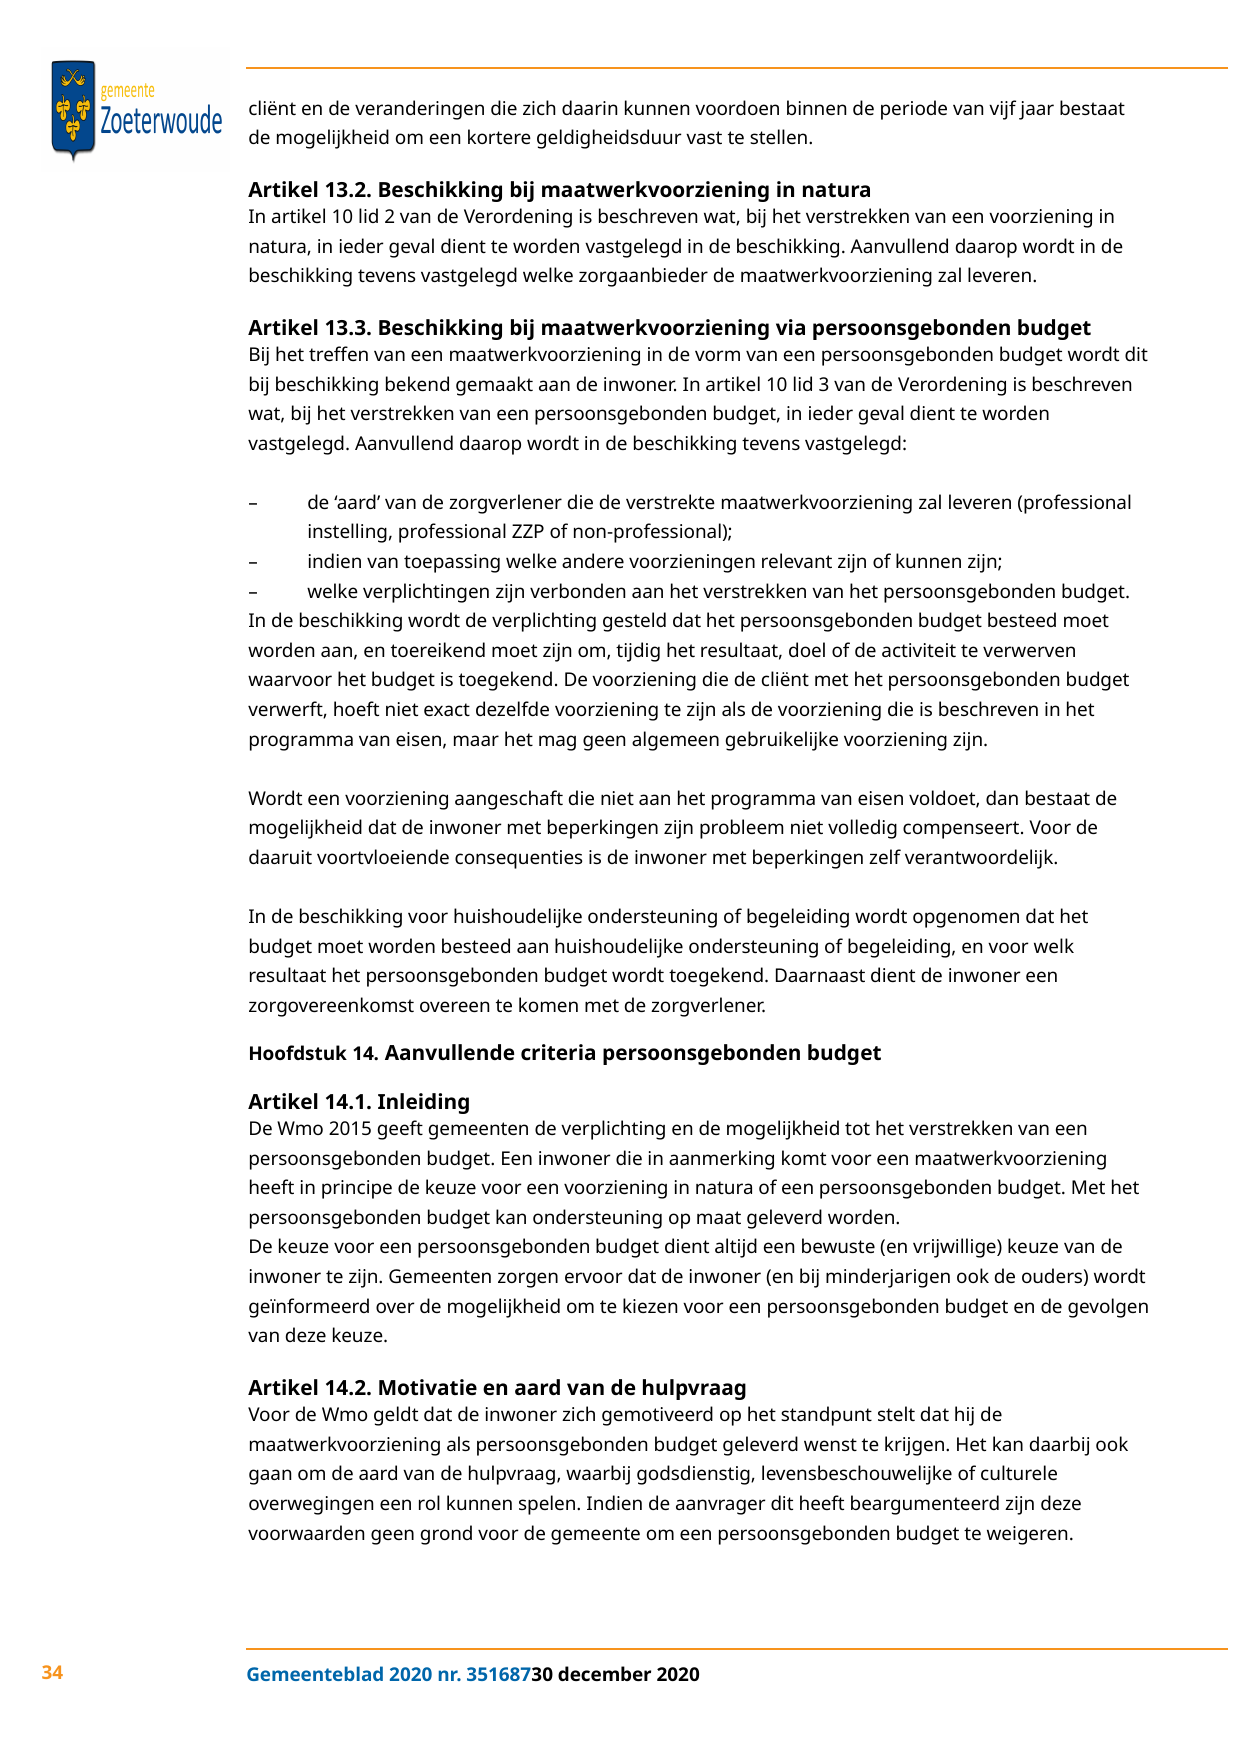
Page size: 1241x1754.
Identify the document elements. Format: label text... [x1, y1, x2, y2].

text In artikel 10 lid 2 van de Verordening is beschreven wat, bij het verstrekken van een voorziening in natura, in ieder geval dient te worden vastgelegd in de beschikking. Aanvullend daarop wordt in de beschikking tevens vastgelegd welke zorgaanbieder de maatwerkvoorziening zal leveren. [248, 203, 1152, 288]
text De keuze voor een persoonsgebonden budget dient altijd een bewuste (en vrijwillige) keuze van de inwoner te zijn. Gemeenten zorgen ervoor dat de inwoner (en bij minderjarigen ook de ouders) wordt geïnformeerd over de mogelijkheid om te kiezen voor een persoonsgebonden budget en de gevolgen van deze keuze. [248, 1234, 1152, 1348]
text cliënt en de veranderingen die zich daarin kunnen voordoen binnen de periode van vijf jaar bestaat de mogelijkheid om een kortere geldigheidsduur vast te stellen. [248, 95, 1152, 150]
text In de beschikking voor huishoudelijke ondersteuning of begeleiding wordt opgenomen dat het budget moet worden besteed aan huishoudelijke ondersteuning of begeleiding, en voor welk resultaat het persoonsgebonden budget wordt toegekend. Daarnaast dient de inwoner een zorgovereenkomst overeen te komen met de zorgverlener. [248, 903, 1152, 1018]
list welke verplichtingen zijn verbonden aan het verstrekken van het persoonsgebonden budget. [248, 578, 1152, 604]
text Artikel 14.1. Inleiding [248, 1087, 1152, 1115]
text Artikel 13.2. Beschikking bij maatwerkvoorziening in natura [248, 175, 1152, 203]
text Voor de Wmo geldt dat de inwoner zich gemotiveerd op het standpunt stelt dat hij de maatwerkvoorziening als persoonsgebonden budget geleverd wenst te krijgen. Het kan daarbij ook gaan om de aard van de hulpvraag, waarbij godsdienstig, levensbeschouwelijke of culturele overwegingen een rol kunnen spelen. Indien de aanvrager dit heeft beargumenteerd zijn deze voorwaarden geen grond voor de gemeente om een persoonsgebonden budget te weigeren. [248, 1401, 1152, 1545]
text Artikel 13.3. Beschikking bij maatwerkvoorziening via persoonsgebonden budget [248, 313, 1152, 341]
text Wordt een voorziening aangeschaft die niet aan het programma van eisen voldoet, dan bestaat de mogelijkheid dat de inwoner met beperkingen zijn probleem niet volledig compenseert. Voor de daaruit voortvloeiende consequenties is de inwoner met beperkingen zelf verantwoordelijk. [248, 785, 1152, 870]
text Artikel 14.2. Motivatie en aard van de hulpvraag [248, 1373, 1152, 1401]
list indien van toepassing welke andere voorzieningen relevant zijn of kunnen zijn; [248, 548, 1152, 574]
list de ‘aard’ van de zorgverlener die de verstrekte maatwerkvoorziening zal leveren (professional instelling, professional ZZP of non-professional); [248, 489, 1152, 544]
text Hoofdstuk 14. Aanvullende criteria persoonsgebonden budget [248, 1038, 1152, 1066]
picture [41, 47, 231, 172]
text In de beschikking wordt de verplichting gesteld dat het persoonsgebonden budget besteed moet worden aan, en toereikend moet zijn om, tijdig het resultaat, doel of de activiteit te verwerven waarvoor het budget is toegekend. De voorziening die de cliënt met het persoonsgebonden budget verwerft, hoeft niet exact dezelfde voorziening te zijn als de voorziening die is beschreven in het programma van eisen, maar het mag geen algemeen gebruikelijke voorziening zijn. [248, 607, 1152, 752]
text De Wmo 2015 geeft gemeenten de verplichting en de mogelijkheid tot het verstrekken van een persoonsgebonden budget. Een inwoner die in aanmerking komt voor een maatwerkvoorziening heeft in principe de keuze voor een voorziening in natura of een persoonsgebonden budget. Met het persoonsgebonden budget kan ondersteuning op maat geleverd worden. [248, 1115, 1152, 1230]
text Bij het treffen van een maatwerkvoorziening in de vorm van een persoonsgebonden budget wordt dit bij beschikking bekend gemaakt aan de inwoner. In artikel 10 lid 3 van de Verordening is beschreven wat, bij het verstrekken van een persoonsgebonden budget, in ieder geval dient te worden vastgelegd. Aanvullend daarop wordt in de beschikking tevens vastgelegd: [248, 341, 1152, 456]
